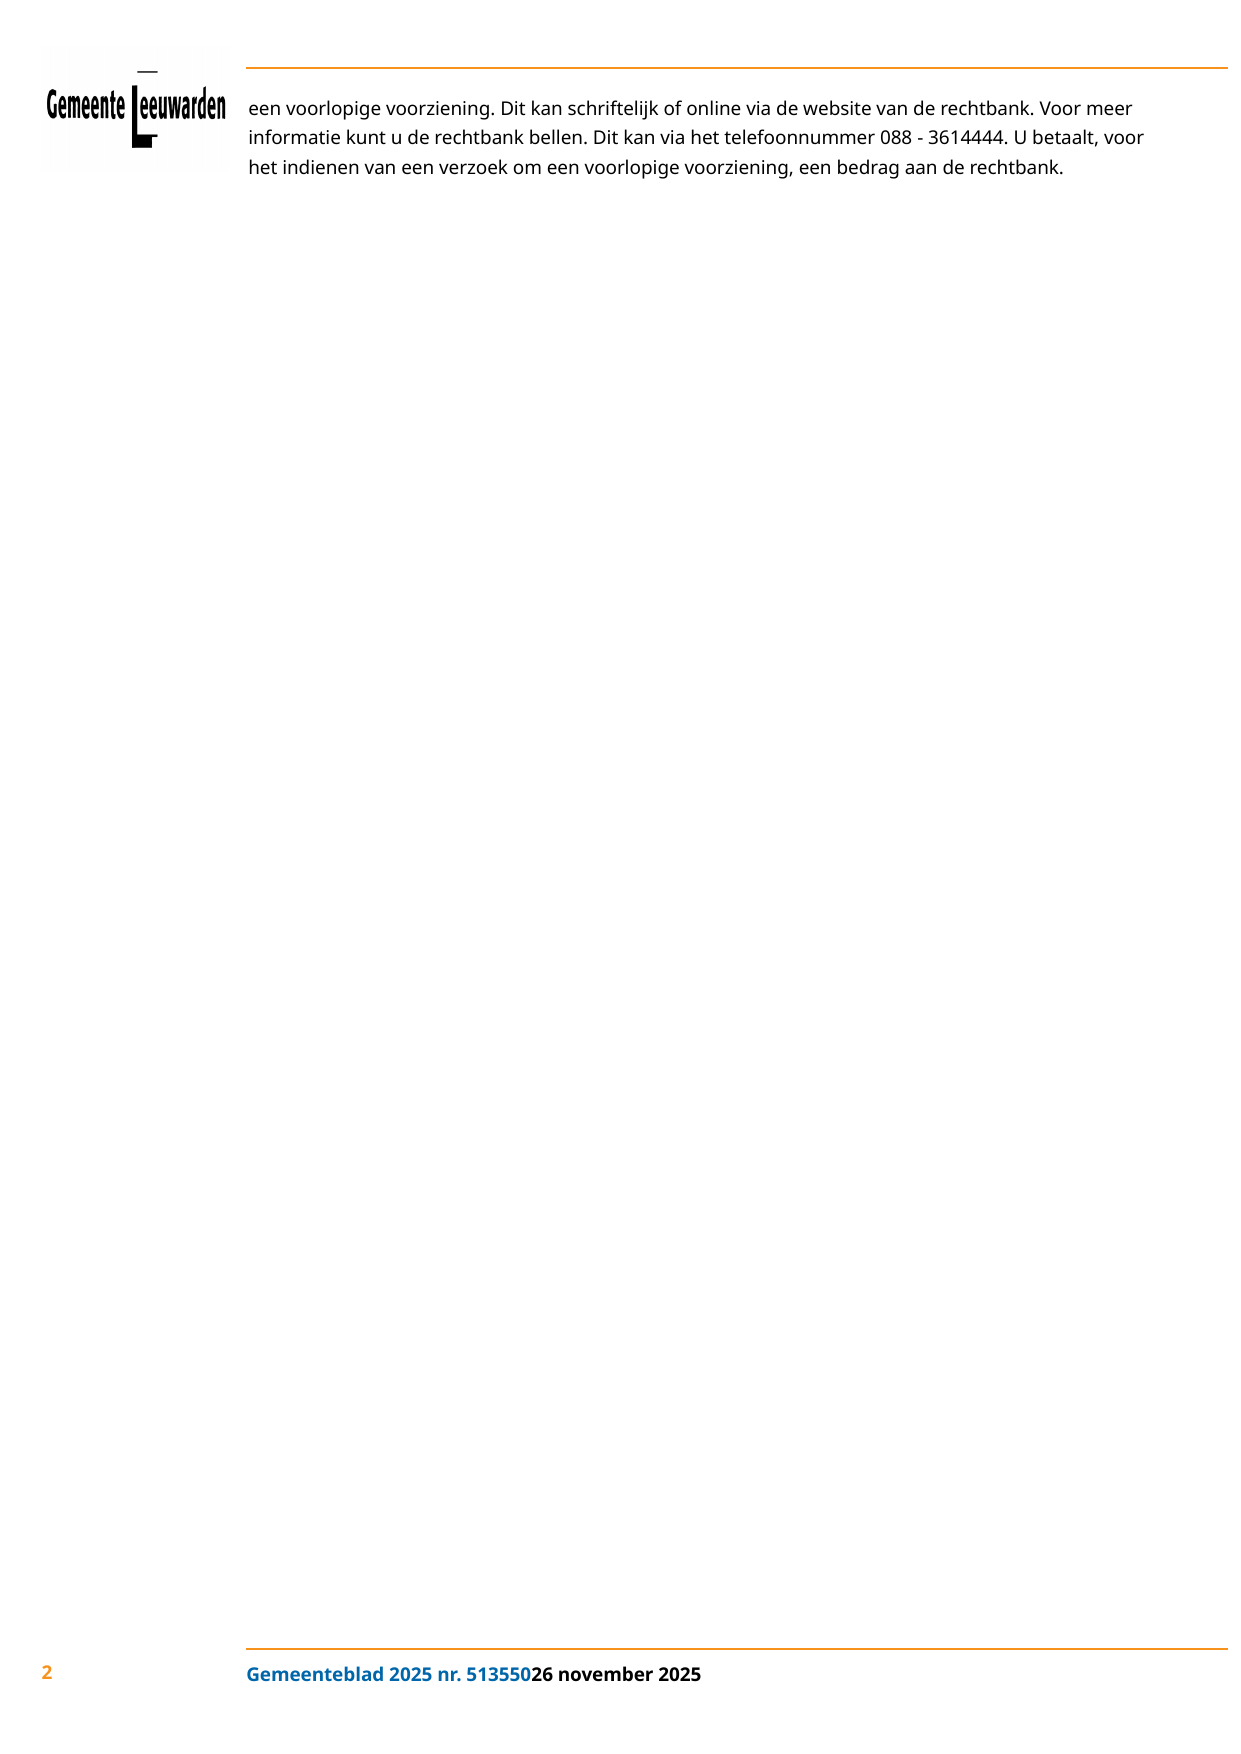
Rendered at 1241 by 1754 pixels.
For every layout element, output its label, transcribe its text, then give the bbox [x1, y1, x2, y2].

picture [41, 47, 231, 172]
text een voorlopige voorziening. Dit kan schriftelijk of online via de website van de rechtbank. Voor meer informatie kunt u de rechtbank bellen. Dit kan via het telefoonnummer 088 - 3614444. U betaalt, voor het indienen van een verzoek om een voorlopige voorziening, een bedrag aan de rechtbank. [248, 95, 1152, 180]
